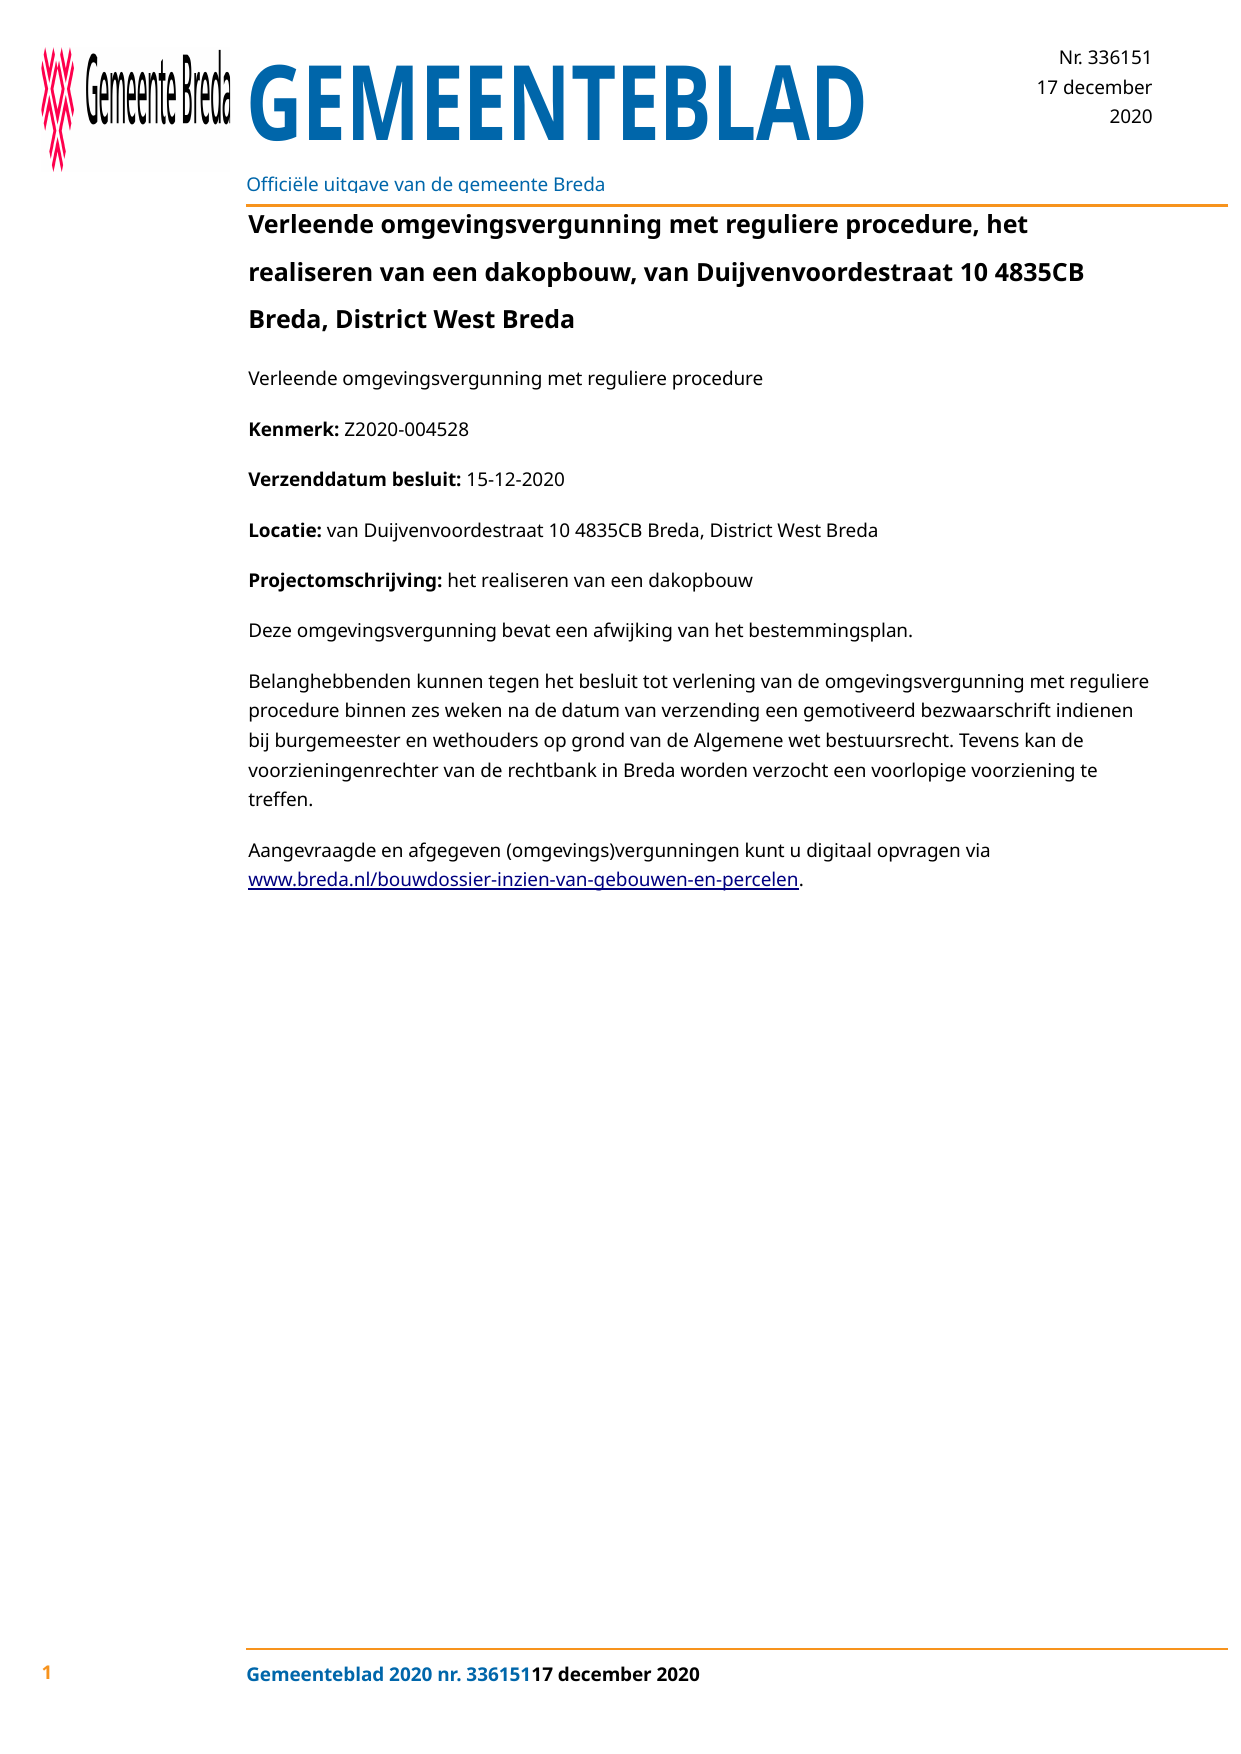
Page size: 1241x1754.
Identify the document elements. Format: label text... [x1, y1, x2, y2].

text Deze omgevingsvergunning bevat een afwijking van het bestemmingsplan. [248, 618, 1152, 643]
text Verleende omgevingsvergunning met reguliere procedure, het realiseren van een dakopbouw, van Duijvenvoordestraat 10 4835CB Breda, District West Breda [248, 207, 1152, 336]
picture [41, 47, 231, 172]
text Locatie: van Duijvenvoordestraat 10 4835CB Breda, District West Breda [248, 517, 1152, 542]
text Projectomschrijving: het realiseren van een dakopbouw [248, 567, 1152, 593]
text Verleende omgevingsvergunning met reguliere procedure [248, 366, 1152, 391]
text Kenmerk: Z2020-004528 [248, 416, 1152, 442]
text Belanghebbenden kunnen tegen het besluit tot verlening van de omgevingsvergunning met reguliere procedure binnen zes weken na de datum van verzending een gemotiveerd bezwaarschrift indienen bij burgemeester en wethouders op grond van de Algemene wet bestuursrecht. Tevens kan de voorzieningenrechter van de rechtbank in Breda worden verzocht een voorlopige voorziening te treffen. [248, 668, 1152, 812]
text Aangevraagde en afgegeven (omgevings)vergunningen kunt u digitaal opvragen via www.breda.nl/bouwdossier-inzien-van-gebouwen-en-percelen. [248, 837, 1152, 892]
text Verzenddatum besluit: 15-12-2020 [248, 466, 1152, 492]
